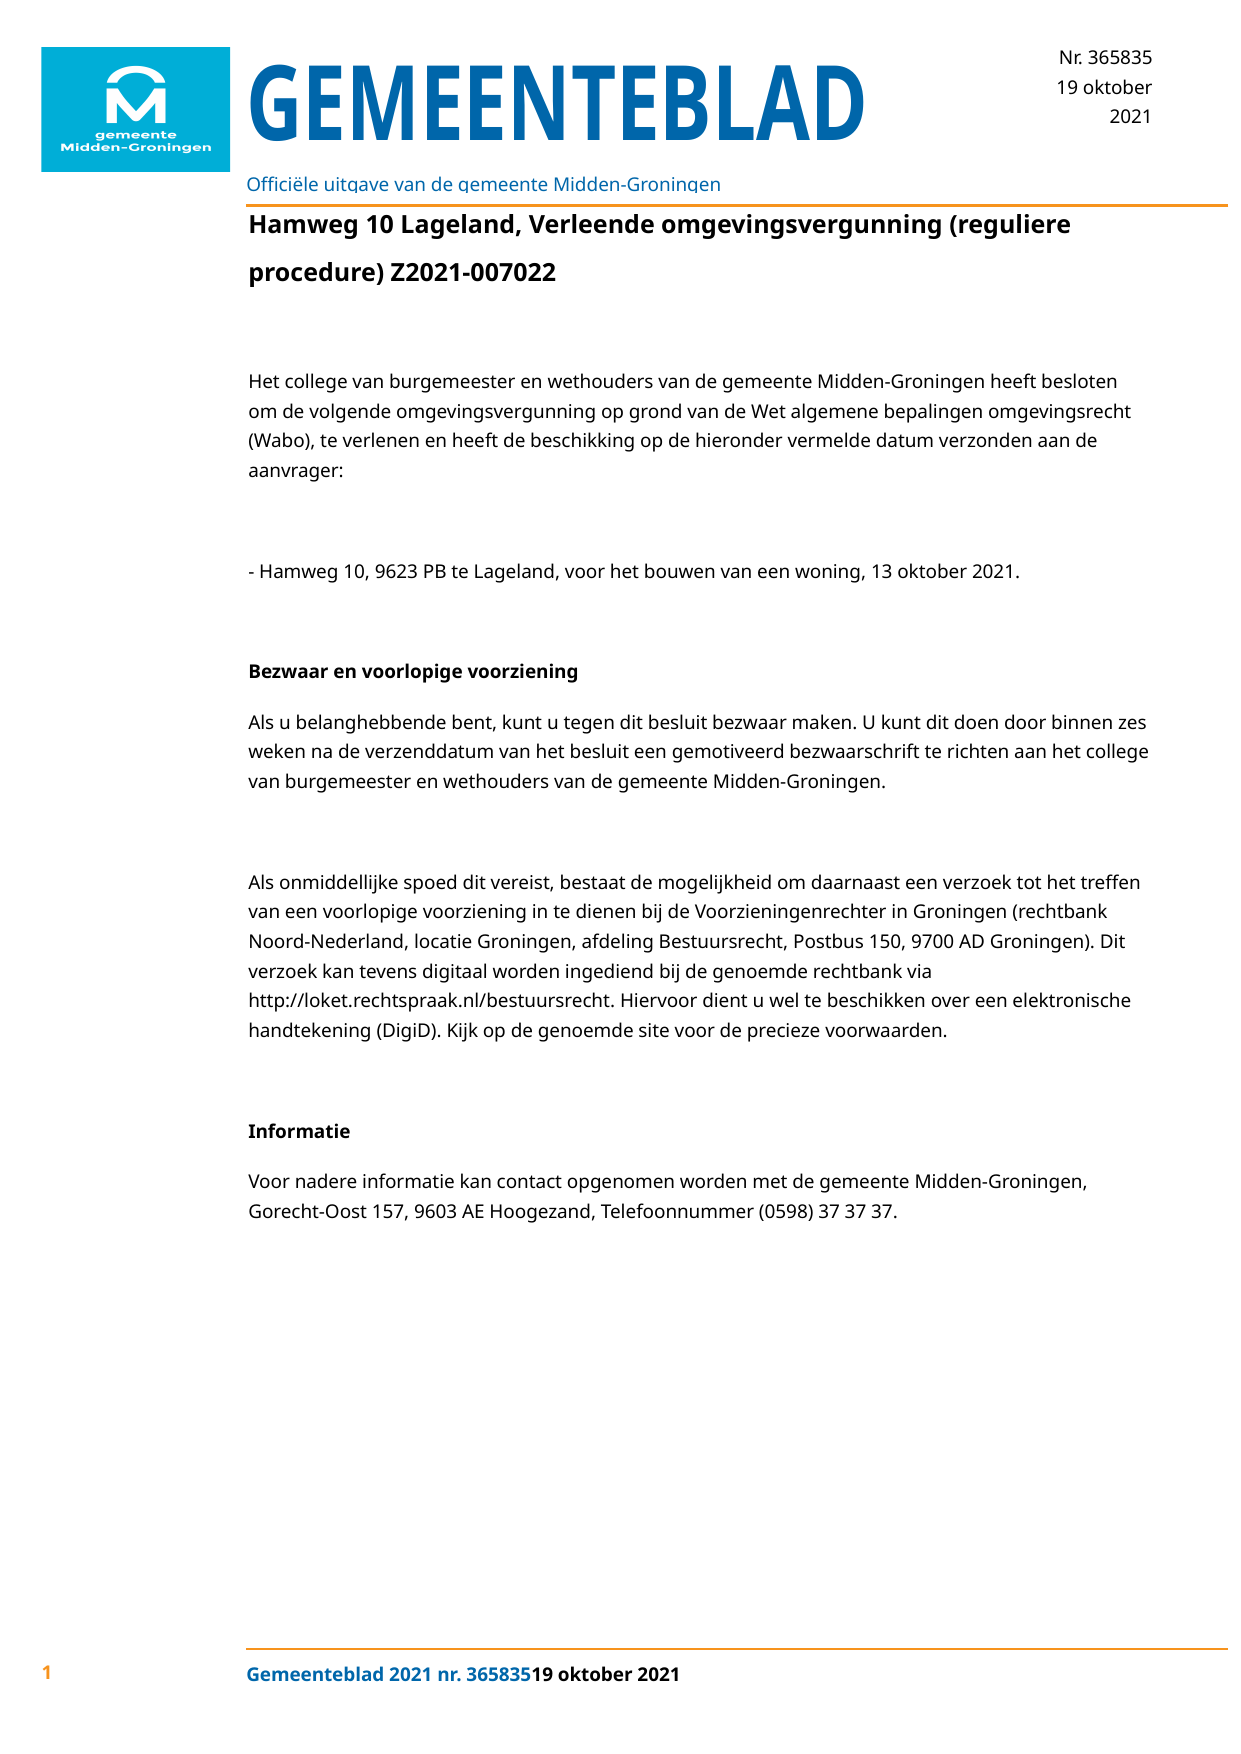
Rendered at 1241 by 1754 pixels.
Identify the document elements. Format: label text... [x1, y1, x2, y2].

text Het college van burgemeester en wethouders van de gemeente Midden-Groningen heeft besloten om de volgende omgevingsvergunning op grond van de Wet algemene bepalingen omgevingsrecht (Wabo), te verlenen en heeft de beschikking op de hieronder vermelde datum verzonden aan de aanvrager: [248, 368, 1152, 483]
text Als onmiddellijke spoed dit vereist, bestaat de mogelijkheid om daarnaast een verzoek tot het treffen van een voorlopige voorziening in te dienen bij de Voorzieningenrechter in Groningen (rechtbank Noord-Nederland, locatie Groningen, afdeling Bestuursrecht, Postbus 150, 9700 AD Groningen). Dit verzoek kan tevens digitaal worden ingediend bij de genoemde rechtbank via http://loket.rechtspraak.nl/bestuursrecht. Hiervoor dient u wel te beschikken over een elektronische handtekening (DigiD). Kijk op de genoemde site voor de precieze voorwaarden. [248, 869, 1152, 1043]
text - Hamweg 10, 9623 PB te Lageland, voor het bouwen van een woning, 13 oktober 2021. [248, 558, 1152, 584]
picture [107, 89, 165, 122]
text Bezwaar en voorlopige voorziening [248, 659, 1152, 684]
text Informatie [248, 1118, 1152, 1144]
text Hamweg 10 Lageland, Verleende omgevingsvergunning (reguliere procedure) Z2021-007022 [248, 207, 1152, 288]
picture [184, 146, 190, 153]
text Als u belanghebbende bent, kunt u tegen dit besluit bezwaar maken. U kunt dit doen door binnen zes weken na de verzenddatum van het besluit een gemotiveerd bezwaarschrift te richten aan het college van burgemeester en wethouders van de gemeente Midden-Groningen. [248, 709, 1152, 794]
picture [108, 66, 164, 82]
text Voor nadere informatie kan contact opgenomen worden met de gemeente Midden-Groningen, Gorecht-Oost 157, 9603 AE Hoogezand, Telefoonnummer (0598) 37 37 37. [248, 1168, 1152, 1224]
